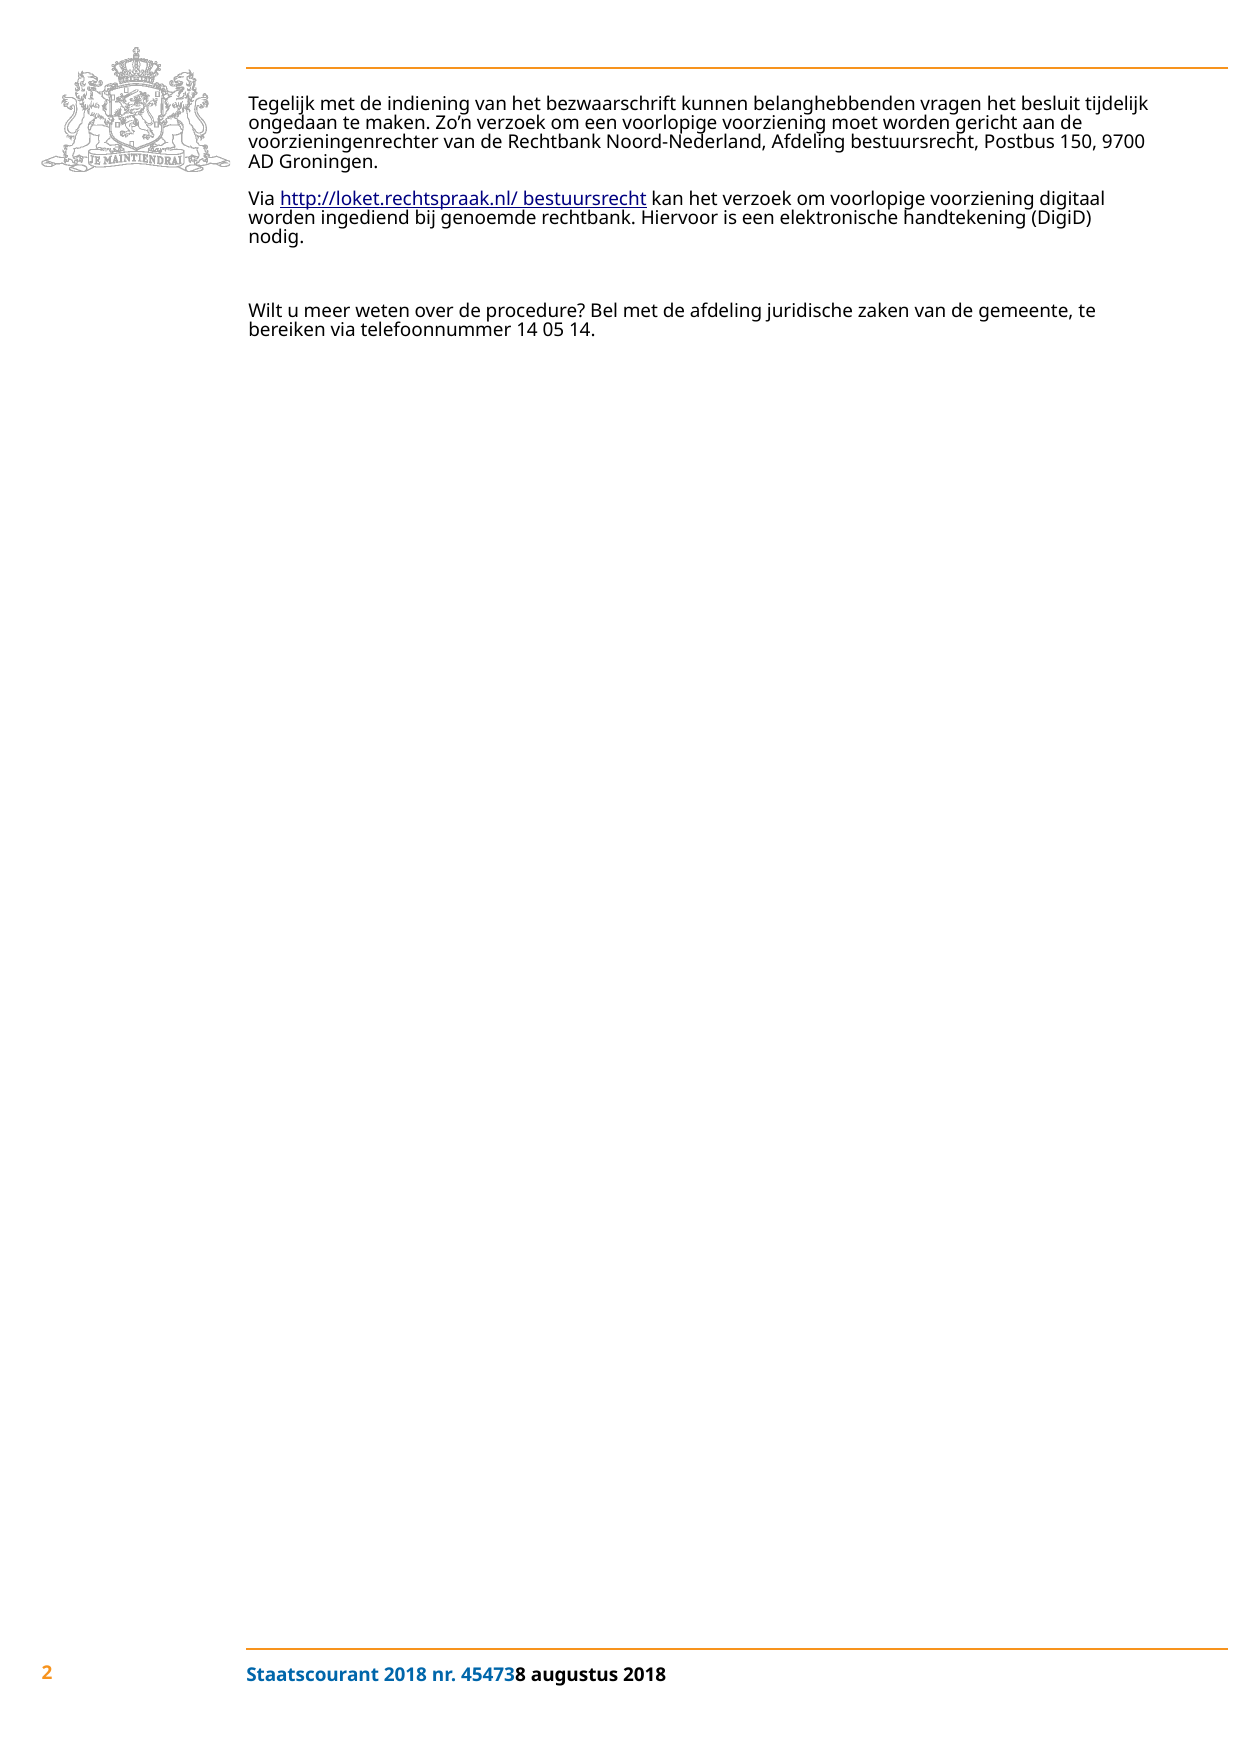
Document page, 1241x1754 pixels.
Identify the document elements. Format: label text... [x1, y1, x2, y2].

text Via http://loket.rechtspraak.nl/ bestuursrecht kan het verzoek om voorlopige voorziening digitaal worden ingediend bij genoemde rechtbank. Hiervoor is een elektronische handtekening (DigiD) nodig. [248, 189, 1152, 247]
picture [41, 47, 231, 172]
text Wilt u meer weten over de procedure? Bel met de afdeling juridische zaken van de gemeente, te bereiken via telefoonnummer 14 05 14. [248, 302, 1152, 341]
text Tegelijk met de indiening van het bezwaarschrift kunnen belanghebbenden vragen het besluit tijdelijk ongedaan te maken. Zo’n verzoek om een voorlopige voorziening moet worden gericht aan de voorzieningenrechter van de Rechtbank Noord-Nederland, Afdeling bestuursrecht, Postbus 150, 9700 AD Groningen. [248, 95, 1152, 172]
